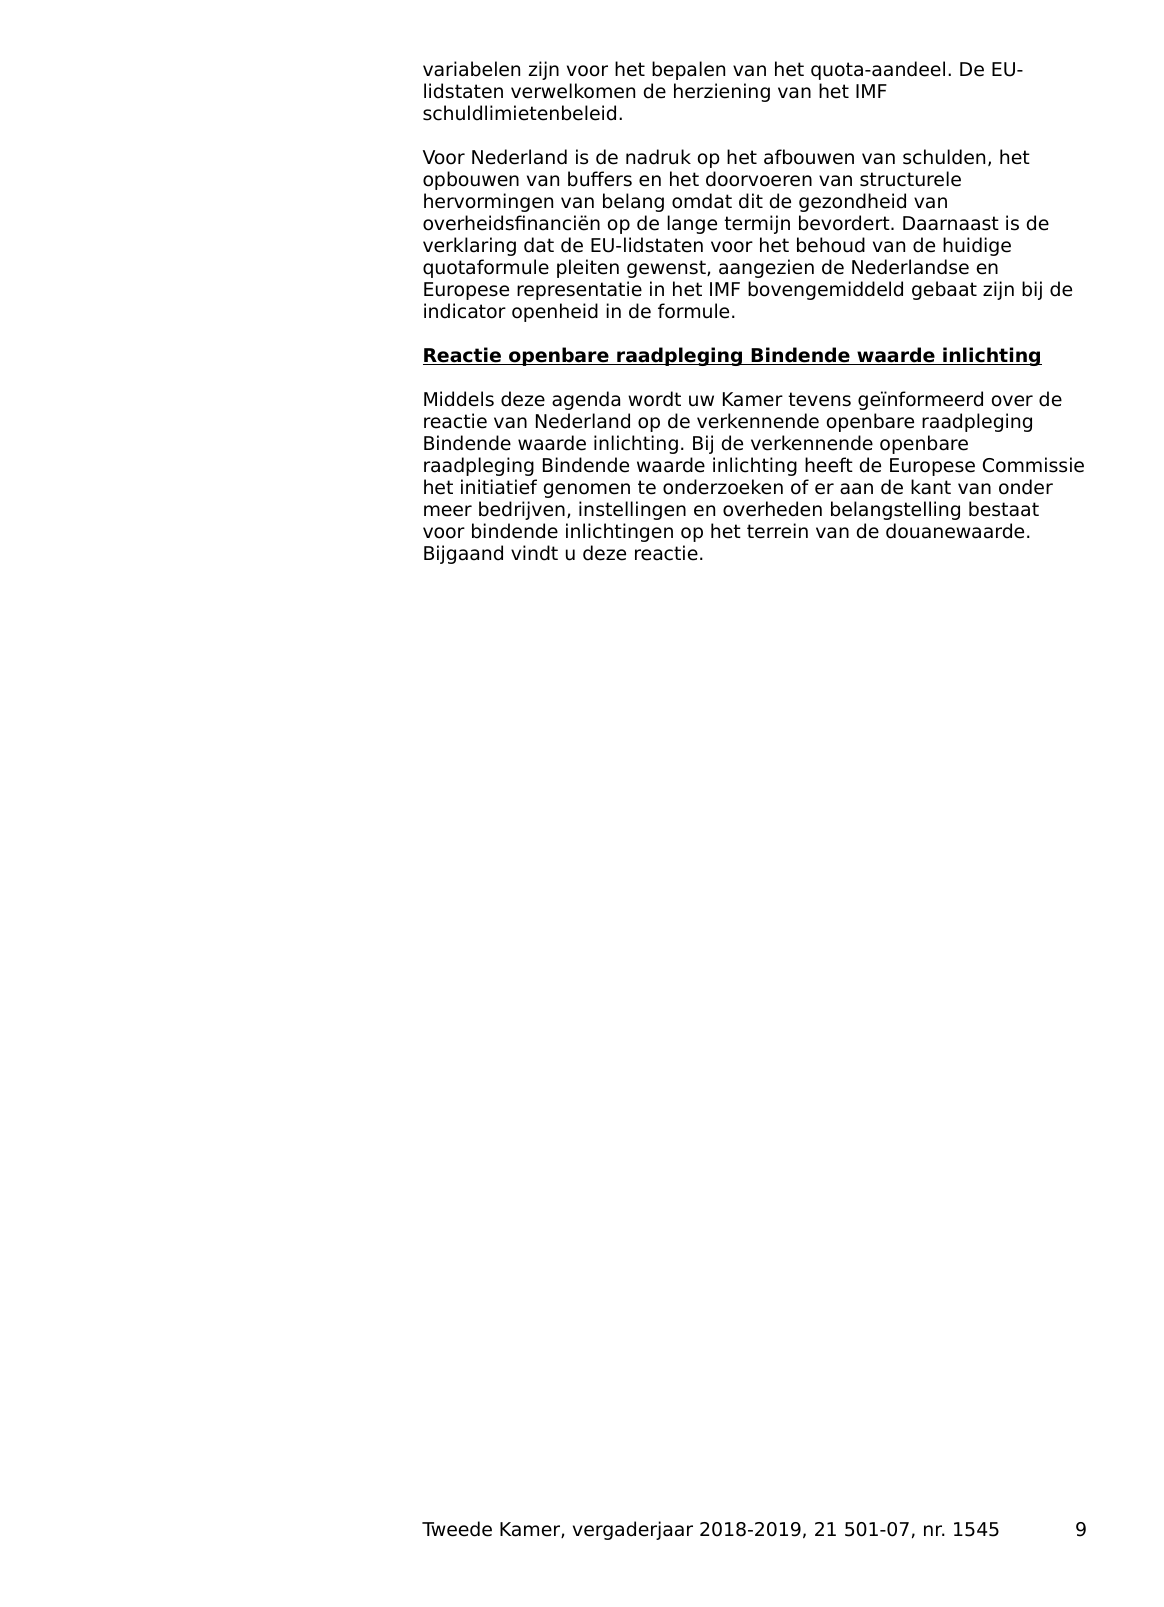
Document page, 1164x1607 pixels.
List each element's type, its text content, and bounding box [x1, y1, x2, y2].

text variabelen zijn voor het bepalen van het quota-aandeel. De EU-lidstaten verwelkomen de herziening van het IMF schuldlimietenbeleid. [422, 59, 1087, 125]
text Voor Nederland is de nadruk op het afbouwen van schulden, het opbouwen van buffers en het doorvoeren van structurele hervormingen van belang omdat dit de gezondheid van overheidsfinanciën op de lange termijn bevordert. Daarnaast is de verklaring dat de EU-lidstaten voor het behoud van de huidige quotaformule pleiten gewenst, aangezien de Nederlandse en Europese representatie in het IMF bovengemiddeld gebaat zijn bij de indicator openheid in de formule. [422, 147, 1087, 323]
text Middels deze agenda wordt uw Kamer tevens geïnformeerd over de reactie van Nederland op de verkennende openbare raadpleging Bindende waarde inlichting. Bij de verkennende openbare raadpleging Bindende waarde inlichting heeft de Europese Commissie het initiatief genomen te onderzoeken of er aan de kant van onder meer bedrijven, instellingen en overheden belangstelling bestaat voor bindende inlichtingen op het terrein van de douanewaarde. Bijgaand vindt u deze reactie. [422, 389, 1087, 565]
subtitle Reactie openbare raadpleging Bindende waarde inlichting [422, 345, 1087, 367]
